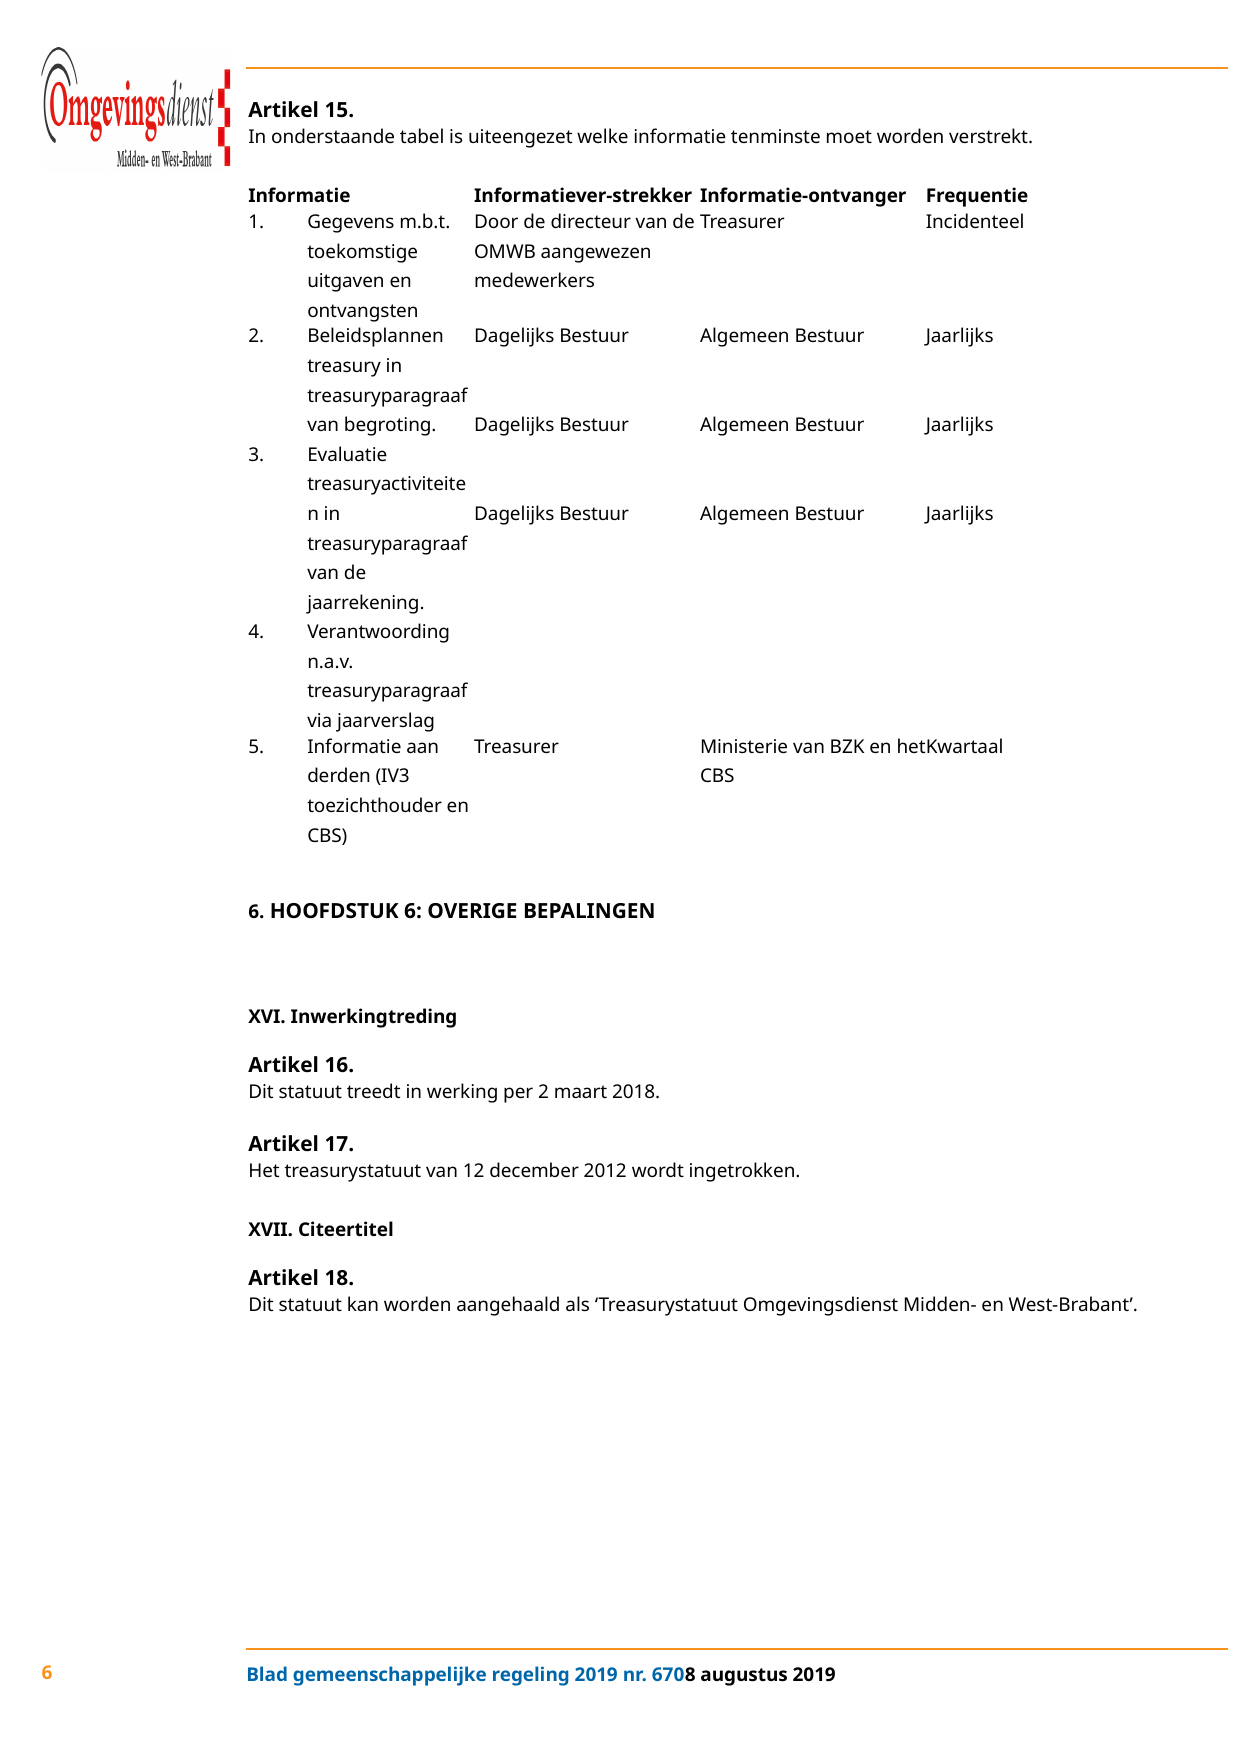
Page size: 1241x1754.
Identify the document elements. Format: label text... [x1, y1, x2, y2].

table_cell Ministerie van BZK en het CBS [700, 733, 926, 847]
table_cell Incidenteel [926, 208, 1152, 323]
text Dit statuut kan worden aangehaald als ‘Treasurystatuut Omgevingsdienst Midden- en West-Brabant’. [248, 1292, 1152, 1317]
table_header Informatie-ontvanger [700, 183, 926, 208]
table_cell Beleidsplannen treasury in treasuryparagraaf van begroting. Evaluatie treasuryactiviteiten in treasuryparagraaf van de jaarrekening. Verantwoording n.a.v. treasuryparagraaf via jaarverslag [248, 323, 474, 733]
table_cell Informatie aan derden (IV3 toezichthouder en CBS) [248, 733, 474, 847]
table_cell Jaarlijks Jaarlijks Jaarlijks [926, 323, 1152, 733]
text Artikel 17. [248, 1129, 1152, 1157]
text In onderstaande tabel is uiteengezet welke informatie tenminste moet worden verstrekt. [248, 123, 1152, 149]
table_cell Treasurer [700, 208, 926, 323]
table_header Informatie [248, 183, 474, 208]
table_header Informatiever-strekker [474, 183, 700, 208]
table_cell Treasurer [474, 733, 700, 847]
text Dit statuut treedt in werking per 2 maart 2018. [248, 1079, 1152, 1104]
table_cell Algemeen Bestuur Algemeen Bestuur Algemeen Bestuur [700, 323, 926, 733]
table_cell Dagelijks Bestuur Dagelijks Bestuur Dagelijks Bestuur [474, 323, 700, 733]
text XVI. Inwerkingtreding [248, 1004, 1152, 1029]
table_header Frequentie [926, 183, 1152, 208]
picture [41, 47, 231, 172]
text Artikel 16. [248, 1050, 1152, 1079]
table_cell Kwartaal [926, 733, 1152, 847]
table_cell Door de directeur van de OMWB aangewezen medewerkers [474, 208, 700, 323]
text 6. HOOFDSTUK 6: OVERIGE BEPALINGEN [248, 896, 1152, 925]
table_cell Gegevens m.b.t. toekomstige uitgaven en ontvangsten [248, 208, 474, 323]
text Artikel 15. [248, 95, 1152, 123]
text Het treasurystatuut van 12 december 2012 wordt ingetrokken. [248, 1157, 1152, 1183]
text Artikel 18. [248, 1263, 1152, 1292]
text XVII. Citeertitel [248, 1217, 1152, 1242]
